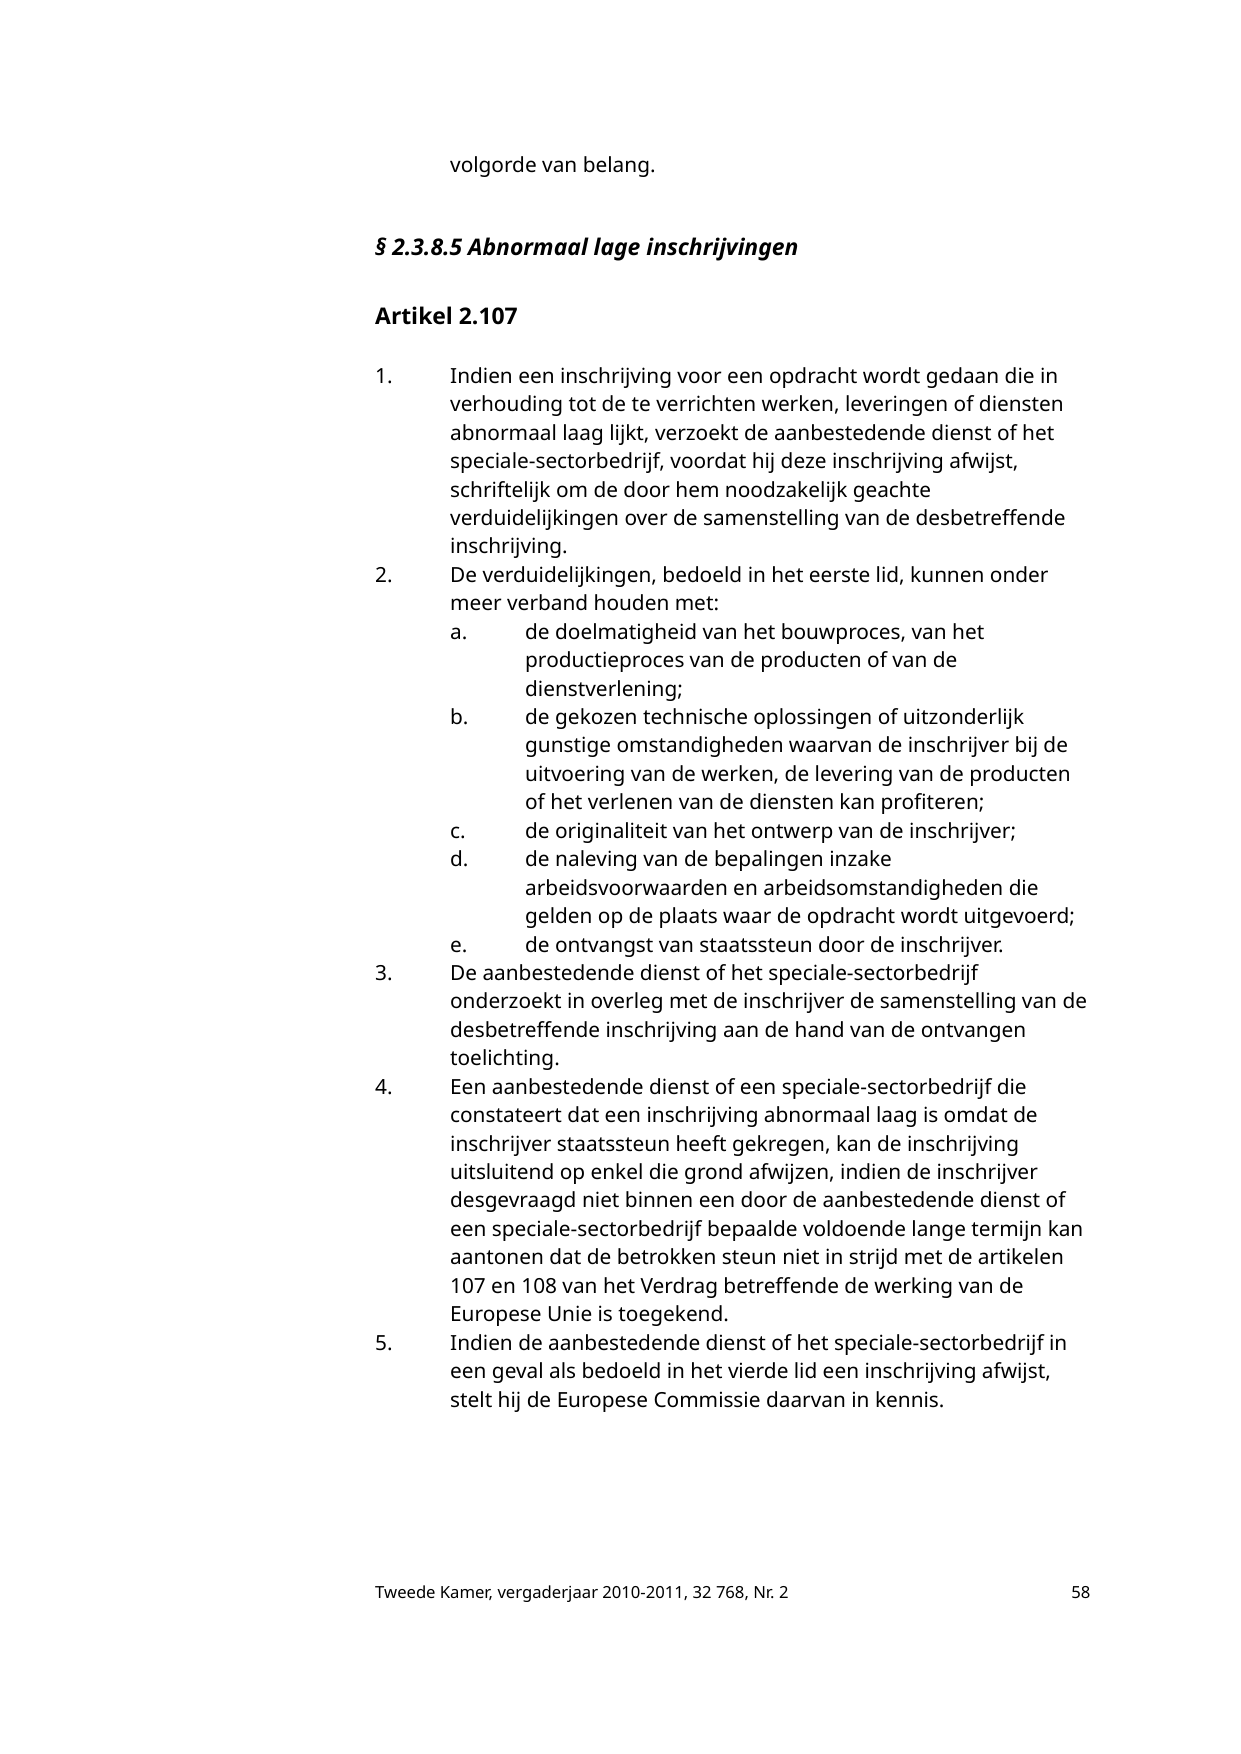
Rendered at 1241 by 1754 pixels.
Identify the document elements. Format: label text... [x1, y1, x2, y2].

list Indien de aanbestedende dienst of het speciale-sectorbedrijf in een geval als bedoeld in het vierde lid een inschrijving afwijst, stelt hij de Europese Commissie daarvan in kennis. [375, 1328, 1090, 1413]
subtitle Artikel 2.107 [375, 300, 1090, 331]
list de naleving van de bepalingen inzake arbeidsvoorwaarden en arbeidsomstandigheden die gelden op de plaats waar de opdracht wordt uitgevoerd; [450, 844, 1090, 930]
list de ontvangst van staatssteun door de inschrijver. [450, 930, 1090, 958]
list de doelmatigheid van het bouwproces, van het productieproces van de producten of van de dienstverlening; [450, 617, 1090, 702]
list volgorde van belang. [375, 150, 1090, 178]
list De aanbestedende dienst of het speciale-sectorbedrijf onderzoekt in overleg met de inschrijver de samenstelling van de desbetreffende inschrijving aan de hand van de ontvangen toelichting. [375, 958, 1090, 1072]
subtitle § 2.3.8.5 Abnormaal lage inschrijvingen [375, 231, 1090, 262]
list Indien een inschrijving voor een opdracht wordt gedaan die in verhouding tot de te verrichten werken, leveringen of diensten abnormaal laag lijkt, verzoekt de aanbestedende dienst of het speciale-sectorbedrijf, voordat hij deze inschrijving afwijst, schriftelijk om de door hem noodzakelijk geachte verduidelijkingen over de samenstelling van de desbetreffende inschrijving. [375, 361, 1090, 560]
list De verduidelijkingen, bedoeld in het eerste lid, kunnen onder meer verband houden met: [375, 560, 1090, 617]
list de gekozen technische oplossingen of uitzonderlijk gunstige omstandigheden waarvan de inschrijver bij de uitvoering van de werken, de levering van de producten of het verlenen van de diensten kan profiteren; [450, 702, 1090, 816]
list de originaliteit van het ontwerp van de inschrijver; [450, 816, 1090, 844]
list Een aanbestedende dienst of een speciale-sectorbedrijf die constateert dat een inschrijving abnormaal laag is omdat de inschrijver staatssteun heeft gekregen, kan de inschrijving uitsluitend op enkel die grond afwijzen, indien de inschrijver desgevraagd niet binnen een door de aanbestedende dienst of een speciale-sectorbedrijf bepaalde voldoende lange termijn kan aantonen dat de betrokken steun niet in strijd met de artikelen 107 en 108 van het Verdrag betreffende de werking van de Europese Unie is toegekend. [375, 1072, 1090, 1328]
